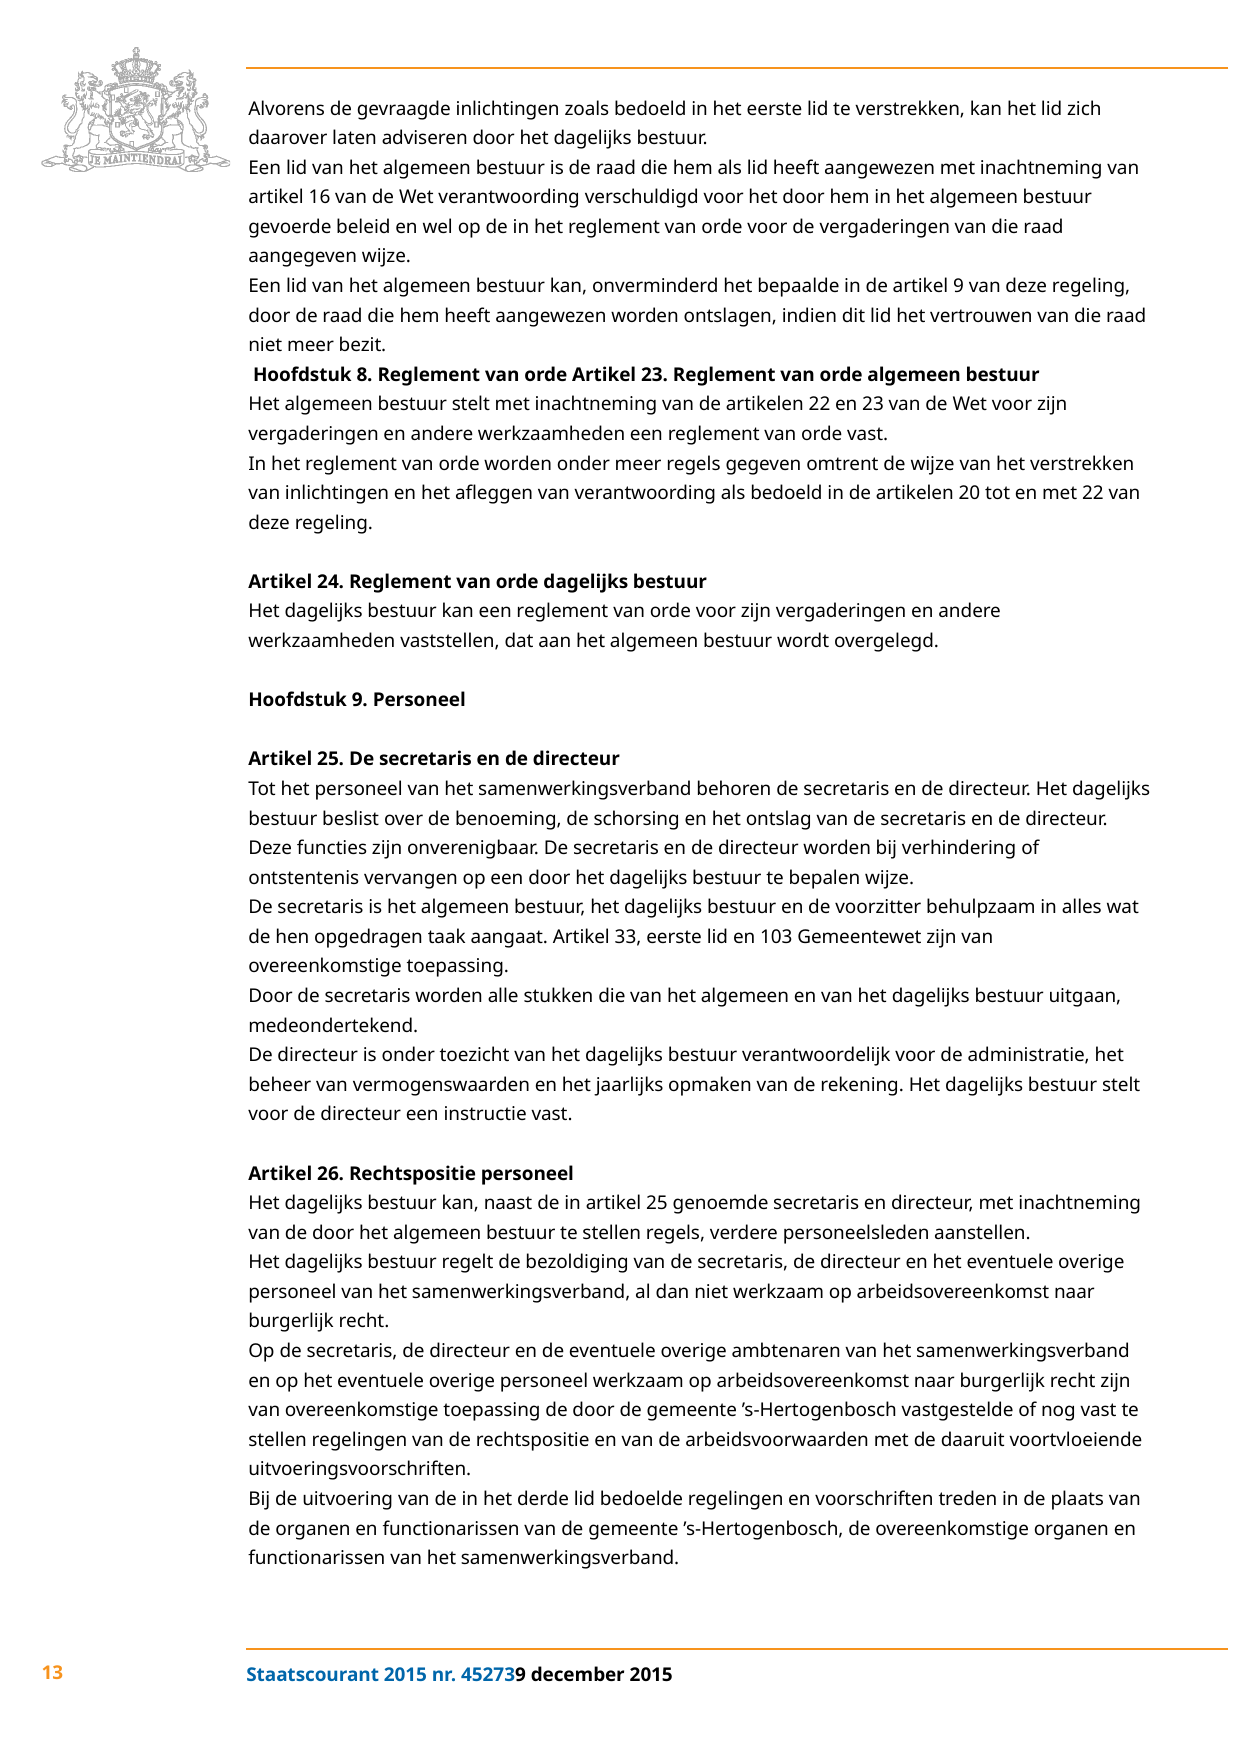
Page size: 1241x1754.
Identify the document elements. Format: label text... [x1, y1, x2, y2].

text Tot het personeel van het samenwerkingsverband behoren de secretaris en de directeur. Het dagelijks bestuur beslist over de benoeming, de schorsing en het ontslag van de secretaris en de directeur. Deze functies zijn onverenigbaar. De secretaris en de directeur worden bij verhindering of ontstentenis vervangen op een door het dagelijks bestuur te bepalen wijze. [248, 775, 1152, 890]
text Op de secretaris, de directeur en de eventuele overige ambtenaren van het samenwerkingsverband en op het eventuele overige personeel werkzaam op arbeidsovereenkomst naar burgerlijk recht zijn van overeenkomstige toepassing de door de gemeente ’s-Hertogenbosch vastgestelde of nog vast te stellen regelingen van de rechtspositie en van de arbeidsvoorwaarden met de daaruit voortvloeiende uitvoeringsvoorschriften. [248, 1337, 1152, 1481]
text Bij de uitvoering van de in het derde lid bedoelde regelingen en voorschriften treden in de plaats van de organen en functionarissen van de gemeente ’s-Hertogenbosch, de overeenkomstige organen en functionarissen van het samenwerkingsverband. [248, 1485, 1152, 1570]
text Hoofdstuk 8. Reglement van orde Artikel 23. Reglement van orde algemeen bestuur [248, 361, 1152, 387]
text Het dagelijks bestuur regelt de bezoldiging van de secretaris, de directeur en het eventuele overige personeel van het samenwerkingsverband, al dan niet werkzaam op arbeidsovereenkomst naar burgerlijk recht. [248, 1248, 1152, 1333]
text Het dagelijks bestuur kan een reglement van orde voor zijn vergaderingen en andere werkzaamheden vaststellen, dat aan het algemeen bestuur wordt overgelegd. [248, 598, 1152, 653]
text De directeur is onder toezicht van het dagelijks bestuur verantwoordelijk voor de administratie, het beheer van vermogenswaarden en het jaarlijks opmaken van de rekening. Het dagelijks bestuur stelt voor de directeur een instructie vast. [248, 1041, 1152, 1126]
text Het dagelijks bestuur kan, naast de in artikel 25 genoemde secretaris en directeur, met inachtneming van de door het algemeen bestuur te stellen regels, verdere personeelsleden aanstellen. [248, 1189, 1152, 1245]
text Hoofdstuk 9. Personeel [248, 686, 1152, 712]
text Het algemeen bestuur stelt met inachtneming van de artikelen 22 en 23 van de Wet voor zijn vergaderingen en andere werkzaamheden een reglement van orde vast. [248, 391, 1152, 446]
text In het reglement van orde worden onder meer regels gegeven omtrent de wijze van het verstrekken van inlichtingen en het afleggen van verantwoording als bedoeld in de artikelen 20 tot en met 22 van deze regeling. [248, 450, 1152, 535]
text Artikel 25. De secretaris en de directeur [248, 746, 1152, 771]
text Een lid van het algemeen bestuur is de raad die hem als lid heeft aangewezen met inachtneming van artikel 16 van de Wet verantwoording verschuldigd voor het door hem in het algemeen bestuur gevoerde beleid en wel op de in het reglement van orde voor de vergaderingen van die raad aangegeven wijze. [248, 154, 1152, 268]
text Een lid van het algemeen bestuur kan, onverminderd het bepaalde in de artikel 9 van deze regeling, door de raad die hem heeft aangewezen worden ontslagen, indien dit lid het vertrouwen van die raad niet meer bezit. [248, 272, 1152, 357]
text Artikel 24. Reglement van orde dagelijks bestuur [248, 568, 1152, 594]
text Door de secretaris worden alle stukken die van het algemeen en van het dagelijks bestuur uitgaan, medeondertekend. [248, 982, 1152, 1038]
text Alvorens de gevraagde inlichtingen zoals bedoeld in het eerste lid te verstrekken, kan het lid zich daarover laten adviseren door het dagelijks bestuur. [248, 95, 1152, 150]
picture [41, 47, 231, 172]
text Artikel 26. Rechtspositie personeel [248, 1160, 1152, 1186]
text De secretaris is het algemeen bestuur, het dagelijks bestuur en de voorzitter behulpzaam in alles wat de hen opgedragen taak aangaat. Artikel 33, eerste lid en 103 Gemeentewet zijn van overeenkomstige toepassing. [248, 893, 1152, 978]
